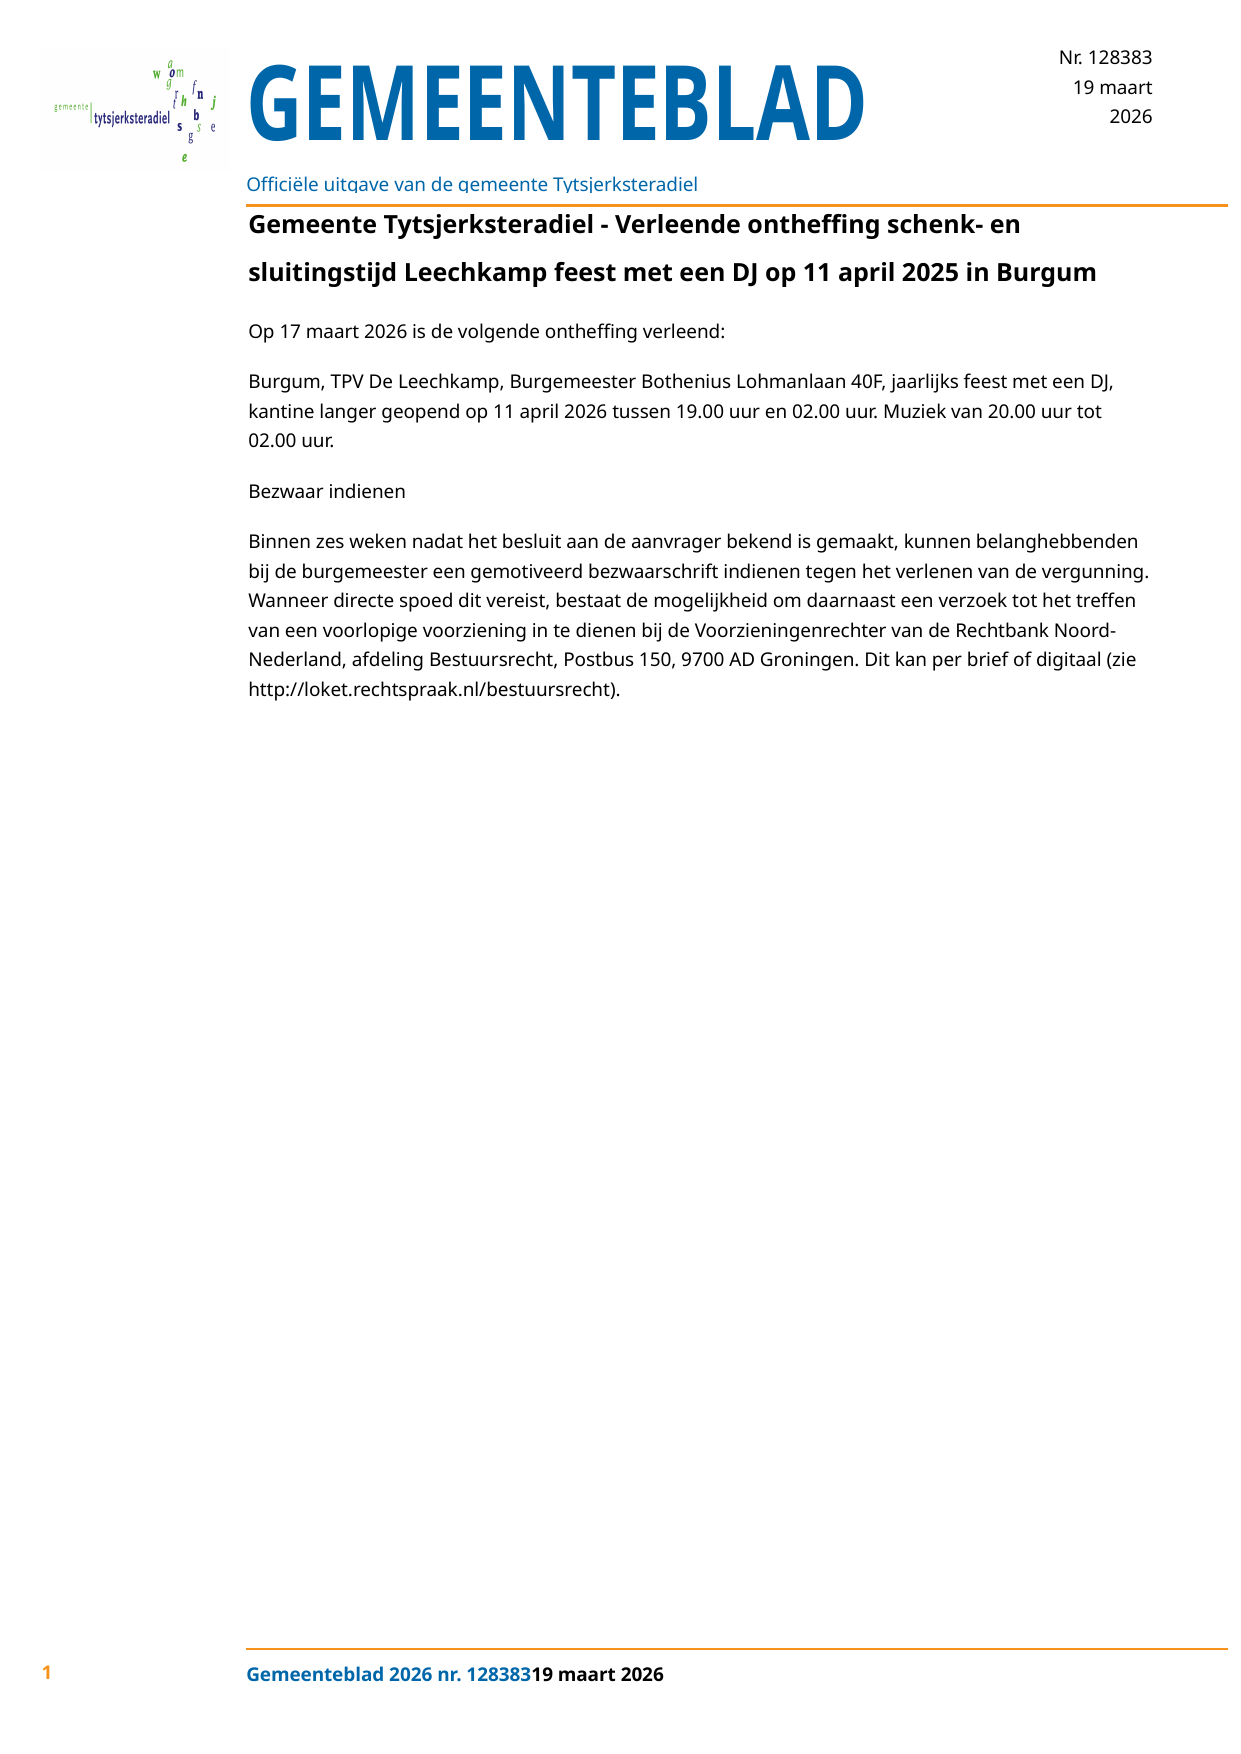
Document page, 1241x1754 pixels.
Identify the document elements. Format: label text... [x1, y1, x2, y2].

text Binnen zes weken nadat het besluit aan de aanvrager bekend is gemaakt, kunnen belanghebbenden bij de burgemeester een gemotiveerd bezwaarschrift indienen tegen het verlenen van de vergunning. Wanneer directe spoed dit vereist, bestaat de mogelijkheid om daarnaast een verzoek tot het treffen van een voorlopige voorziening in te dienen bij de Voorzieningenrechter van de Rechtbank Noord-Nederland, afdeling Bestuursrecht, Postbus 150, 9700 AD Groningen. Dit kan per brief of digitaal (zie http://loket.rechtspraak.nl/bestuursrecht). [248, 528, 1152, 702]
text Burgum, TPV De Leechkamp, Burgemeester Bothenius Lohmanlaan 40F, jaarlijks feest met een DJ, kantine langer geopend op 11 april 2026 tussen 19.00 uur en 02.00 uur. Muziek van 20.00 uur tot 02.00 uur. [248, 368, 1152, 453]
text Bezwaar indienen [248, 478, 1152, 504]
picture [41, 47, 231, 172]
text Gemeente Tytsjerksteradiel - Verleende ontheffing schenk- en sluitingstijd Leechkamp feest met een DJ op 11 april 2025 in Burgum [248, 207, 1152, 288]
text Op 17 maart 2026 is de volgende ontheffing verleend: [248, 318, 1152, 344]
